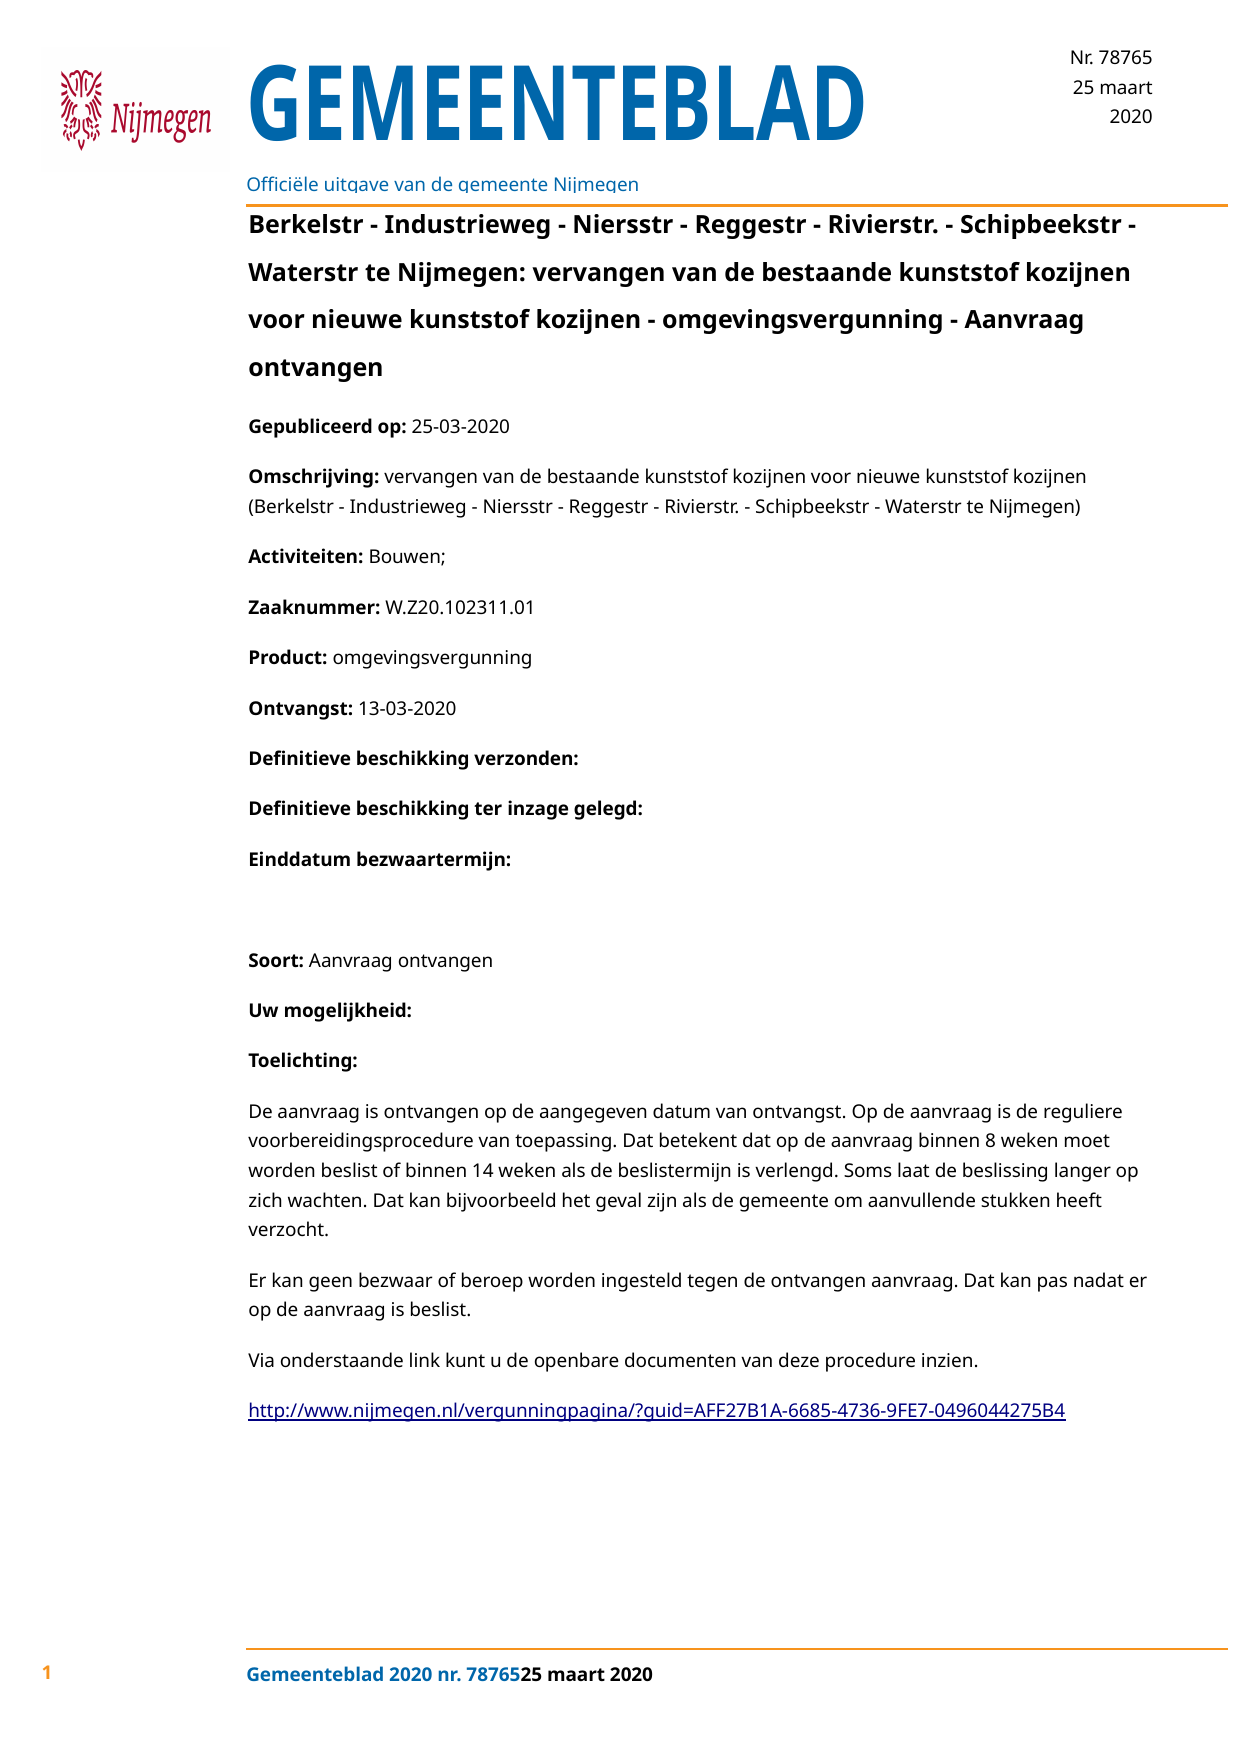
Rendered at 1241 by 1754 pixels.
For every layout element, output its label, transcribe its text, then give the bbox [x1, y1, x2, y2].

text Definitieve beschikking verzonden: [248, 745, 1152, 771]
text Toelichting: [248, 1048, 1152, 1073]
text Zaaknummer: W.Z20.102311.01 [248, 594, 1152, 620]
text Er kan geen bezwaar of beroep worden ingesteld tegen de ontvangen aanvraag. Dat kan pas nadat er op de aanvraag is beslist. [248, 1267, 1152, 1322]
text Gepubliceerd op: 25-03-2020 [248, 413, 1152, 439]
text Soort: Aanvraag ontvangen [248, 947, 1152, 973]
picture [41, 47, 231, 172]
text Activiteiten: Bouwen; [248, 543, 1152, 569]
text Via onderstaande link kunt u de openbare documenten van deze procedure inzien. [248, 1347, 1152, 1373]
text Definitieve beschikking ter inzage gelegd: [248, 796, 1152, 821]
text Einddatum bezwaartermijn: [248, 846, 1152, 872]
text Uw mogelijkheid: [248, 997, 1152, 1023]
text Product: omgevingsvergunning [248, 644, 1152, 670]
text Ontvangst: 13-03-2020 [248, 695, 1152, 721]
text Omschrijving: vervangen van de bestaande kunststof kozijnen voor nieuwe kunststof kozijnen (Berkelstr - Industrieweg - Niersstr - Reggestr - Rivierstr. - Schipbeekstr - Waterstr te Nijmegen) [248, 463, 1152, 519]
text http://www.nijmegen.nl/vergunningpagina/?guid=AFF27B1A-6685-4736-9FE7-0496044275B4 [248, 1397, 1152, 1423]
text De aanvraag is ontvangen op de aangegeven datum van ontvangst. Op de aanvraag is de reguliere voorbereidingsprocedure van toepassing. Dat betekent dat op de aanvraag binnen 8 weken moet worden beslist of binnen 14 weken als de beslistermijn is verlengd. Soms laat de beslissing langer op zich wachten. Dat kan bijvoorbeeld het geval zijn als de gemeente om aanvullende stukken heeft verzocht. [248, 1098, 1152, 1242]
text Berkelstr - Industrieweg - Niersstr - Reggestr - Rivierstr. - Schipbeekstr - Waterstr te Nijmegen: vervangen van de bestaande kunststof kozijnen voor nieuwe kunststof kozijnen - omgevingsvergunning - Aanvraag ontvangen [248, 207, 1152, 384]
